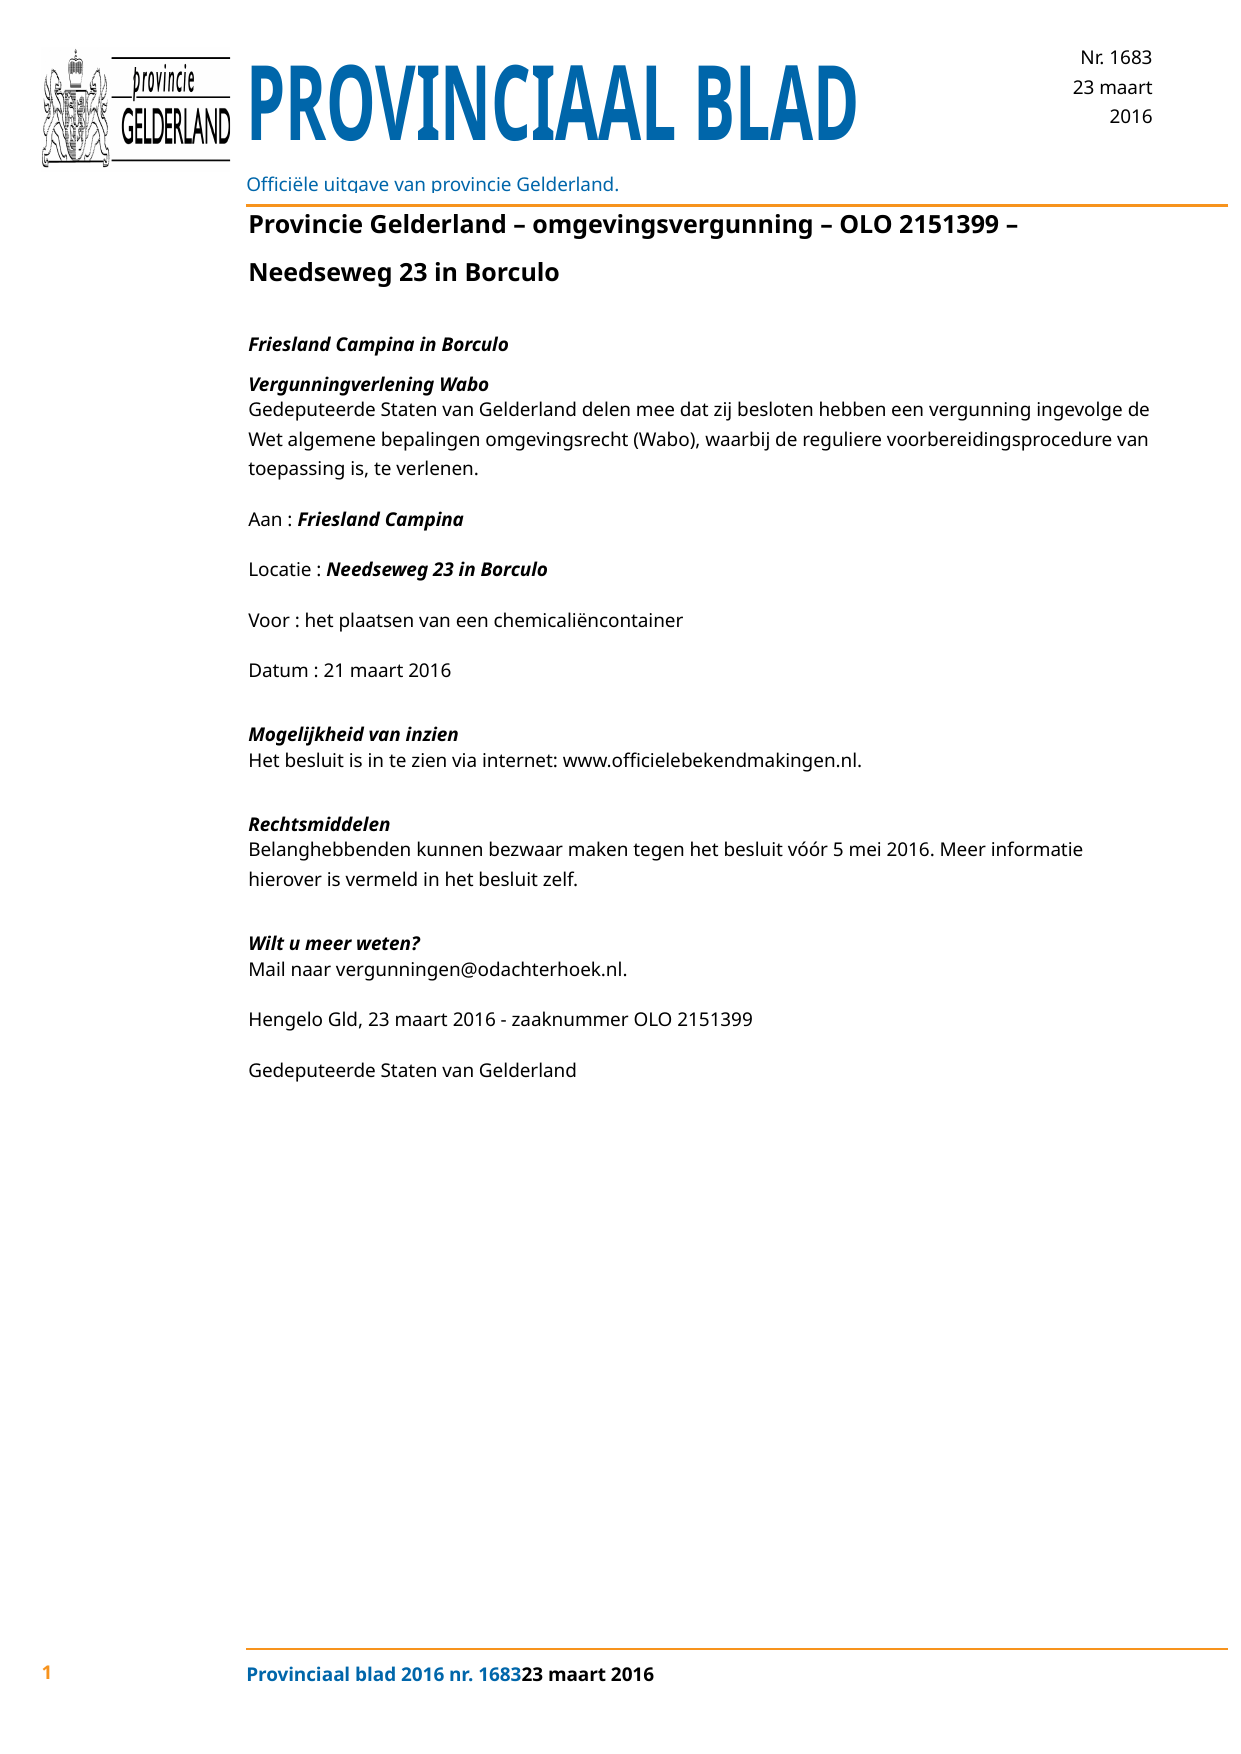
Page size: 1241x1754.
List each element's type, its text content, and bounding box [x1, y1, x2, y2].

text Gedeputeerde Staten van Gelderland [248, 1057, 1152, 1082]
picture [41, 47, 231, 172]
text Wilt u meer weten? [248, 930, 1152, 956]
text Het besluit is in te zien via internet: www.officielebekendmakingen.nl. [248, 747, 1152, 773]
text Datum : 21 maart 2016 [248, 657, 1152, 683]
text Vergunningverlening Wabo [248, 371, 1152, 396]
text Mogelijkheid van inzien [248, 721, 1152, 747]
text Aan : Friesland Campina [248, 506, 1152, 532]
text Friesland Campina in Borculo [248, 331, 1152, 357]
text Rechtsmiddelen [248, 811, 1152, 837]
text Belanghebbenden kunnen bezwaar maken tegen het besluit vóór 5 mei 2016. Meer informatie hierover is vermeld in het besluit zelf. [248, 837, 1152, 892]
text Locatie : Needseweg 23 in Borculo [248, 556, 1152, 582]
text Mail naar vergunningen@odachterhoek.nl. [248, 956, 1152, 982]
text Hengelo Gld, 23 maart 2016 - zaaknummer OLO 2151399 [248, 1006, 1152, 1032]
text Gedeputeerde Staten van Gelderland delen mee dat zij besloten hebben een vergunning ingevolge de Wet algemene bepalingen omgevingsrecht (Wabo), waarbij de reguliere voorbereidingsprocedure van toepassing is, te verlenen. [248, 396, 1152, 481]
text Voor : het plaatsen van een chemicaliëncontainer [248, 607, 1152, 633]
text Provincie Gelderland – omgevingsvergunning – OLO 2151399 – Needseweg 23 in Borculo [248, 207, 1152, 288]
